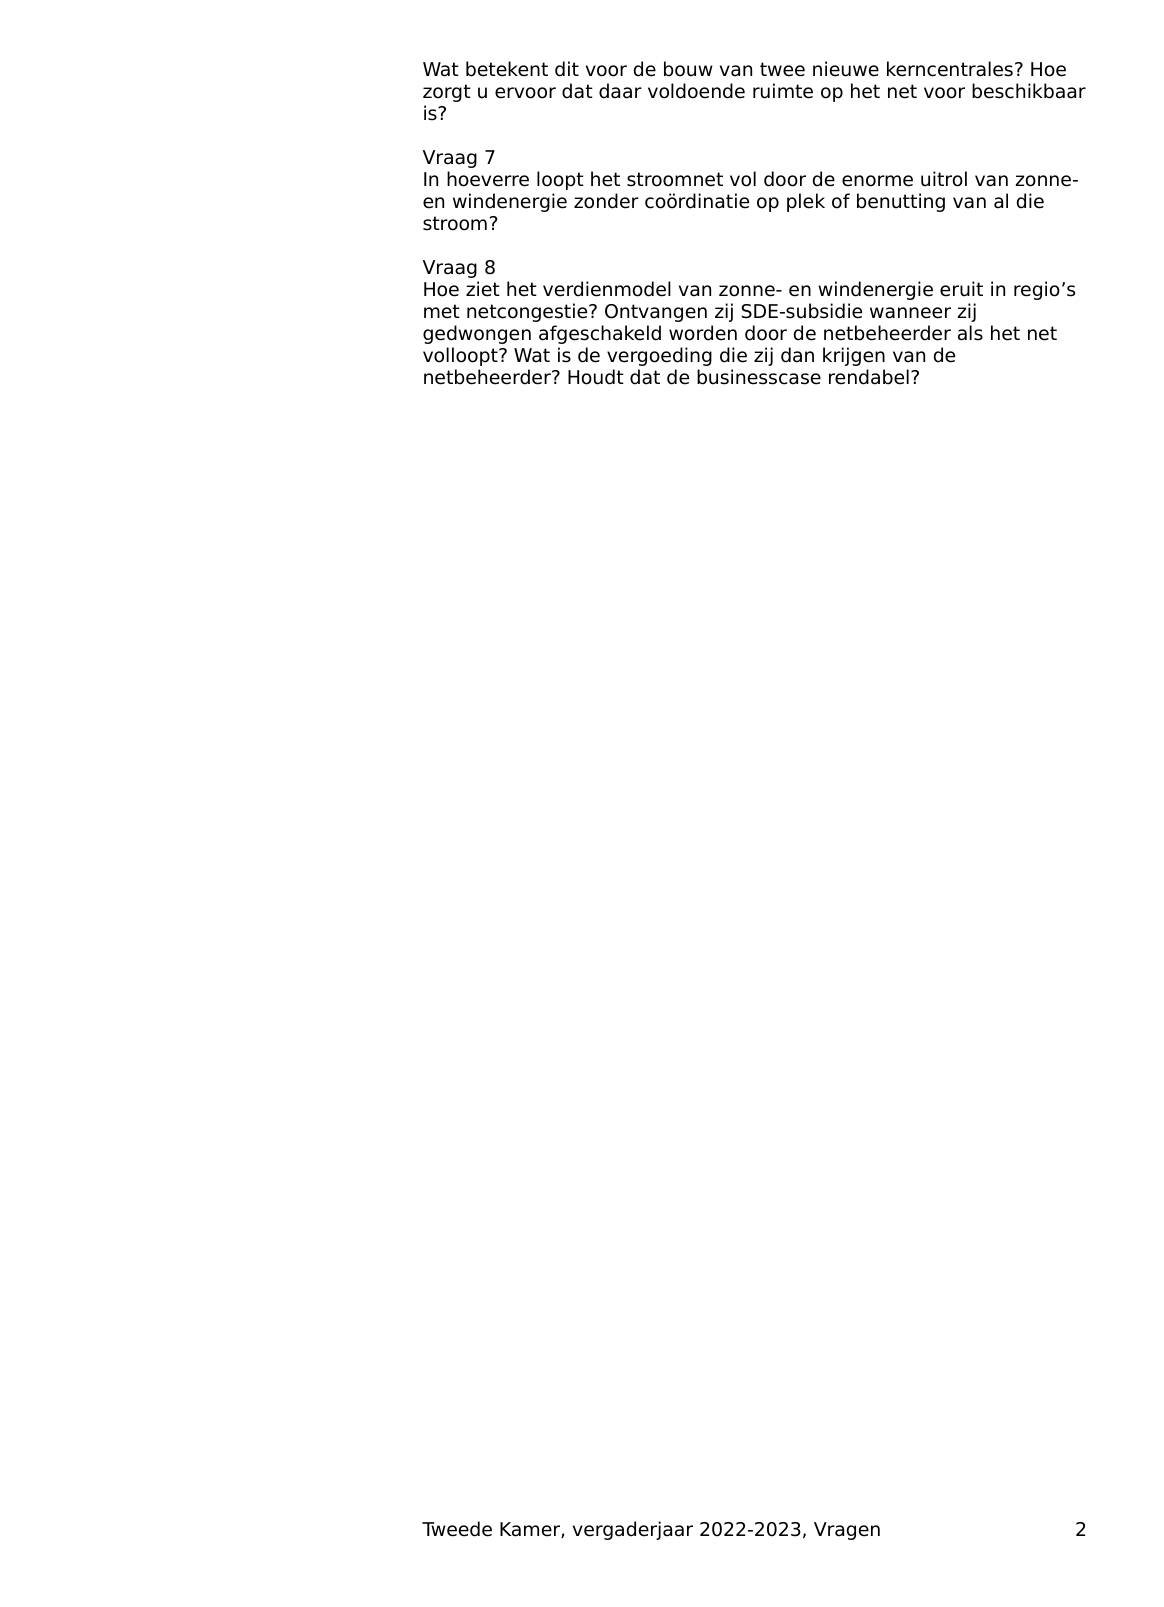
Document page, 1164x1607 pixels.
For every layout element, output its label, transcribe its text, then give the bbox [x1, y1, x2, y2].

text Hoe ziet het verdienmodel van zonne- en windenergie eruit in regio’s met netcongestie? Ontvangen zij SDE-subsidie wanneer zij gedwongen afgeschakeld worden door de netbeheerder als het net volloopt? Wat is de vergoeding die zij dan krijgen van de netbeheerder? Houdt dat de businesscase rendabel? [422, 279, 1087, 389]
text In hoeverre loopt het stroomnet vol door de enorme uitrol van zonne- en windenergie zonder coördinatie op plek of benutting van al die stroom? [422, 169, 1087, 235]
text Vraag 7 [422, 147, 1087, 169]
text Wat betekent dit voor de bouw van twee nieuwe kerncentrales? Hoe zorgt u ervoor dat daar voldoende ruimte op het net voor beschikbaar is? [422, 59, 1087, 125]
text Vraag 8 [422, 257, 1087, 279]
